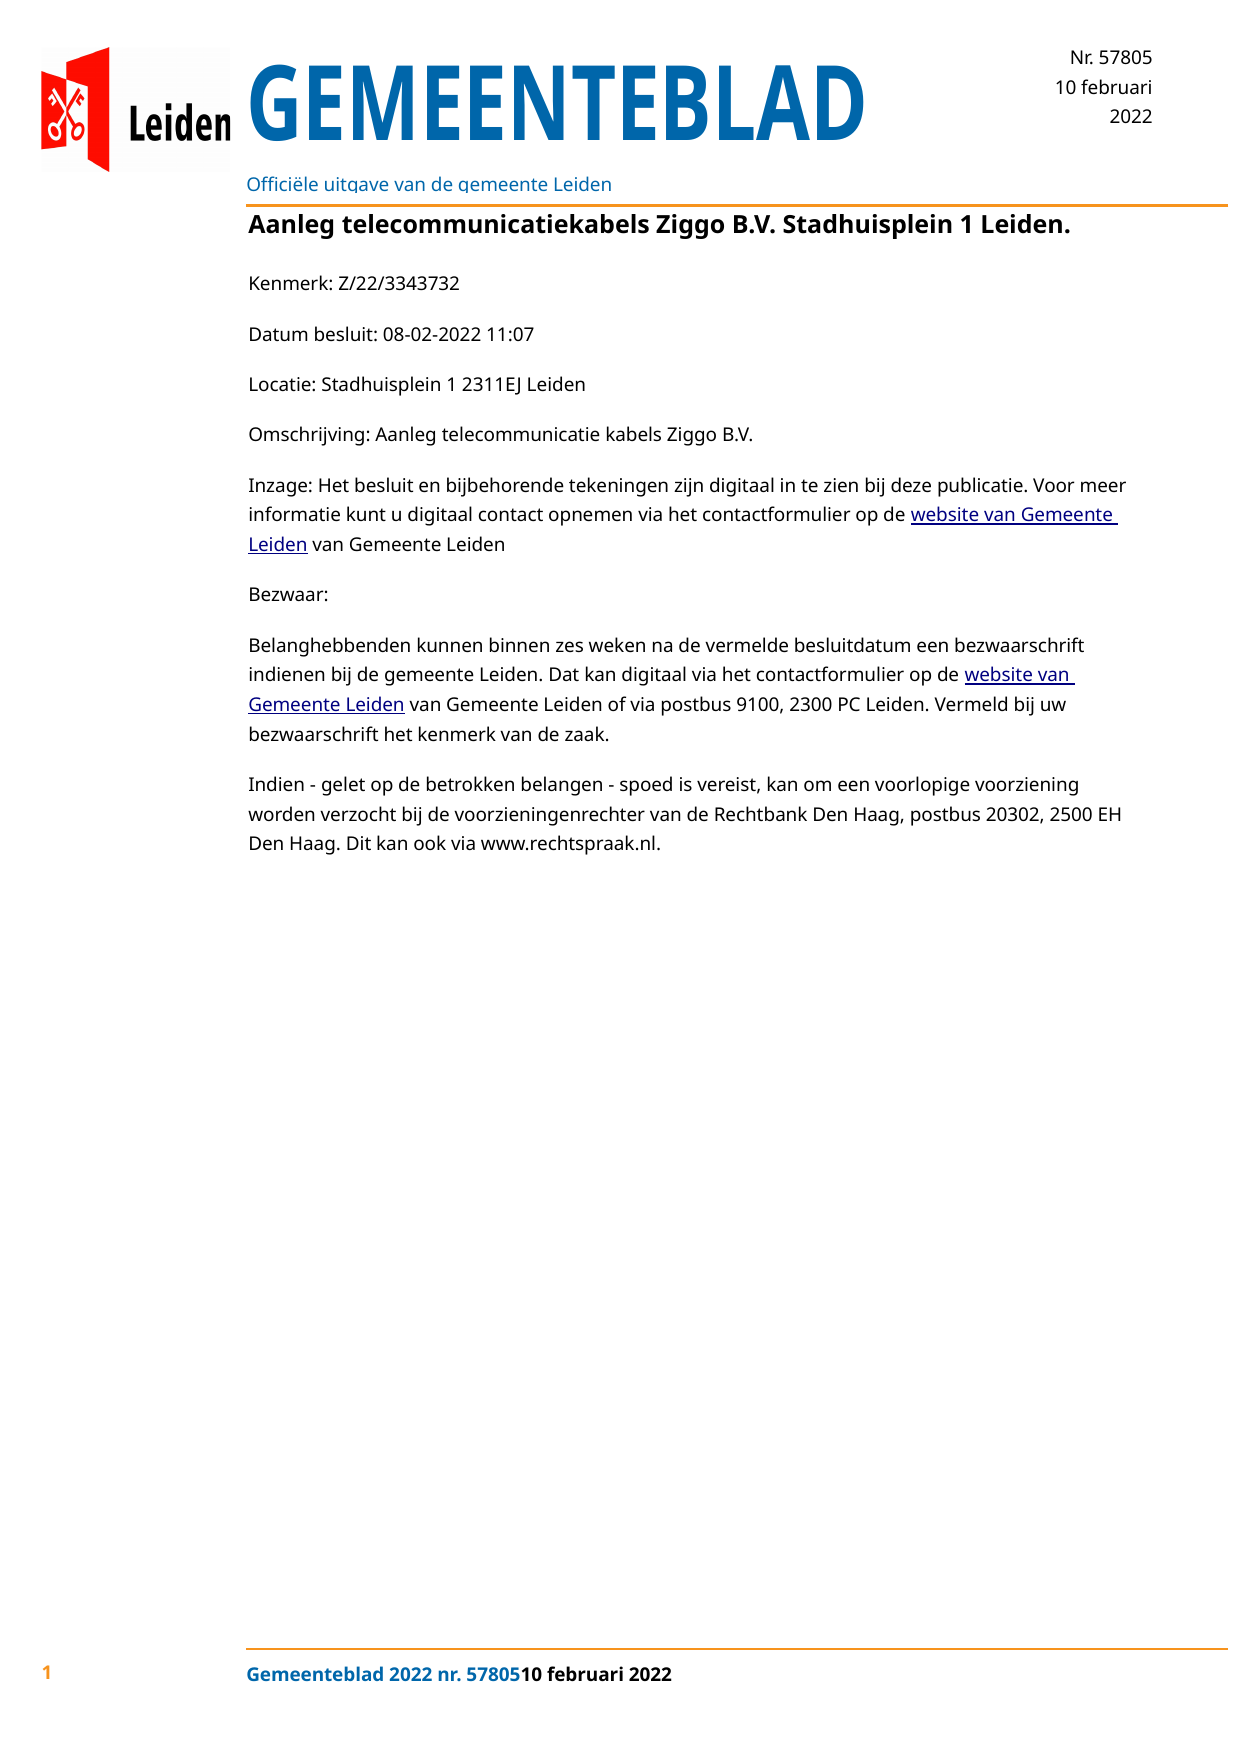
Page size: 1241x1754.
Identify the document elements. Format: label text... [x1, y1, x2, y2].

text Bezwaar: [248, 582, 1152, 607]
text Omschrijving: Aanleg telecommunicatie kabels Ziggo B.V. [248, 422, 1152, 447]
text Aanleg telecommunicatiekabels Ziggo B.V. Stadhuisplein 1 Leiden. [248, 207, 1152, 241]
text Belanghebbenden kunnen binnen zes weken na de vermelde besluitdatum een bezwaarschrift indienen bij de gemeente Leiden. Dat kan digitaal via het contactformulier op de website van Gemeente Leiden van Gemeente Leiden of via postbus 9100, 2300 PC Leiden. Vermeld bij uw bezwaarschrift het kenmerk van de zaak. [248, 632, 1152, 746]
text Locatie: Stadhuisplein 1 2311EJ Leiden [248, 371, 1152, 397]
picture [41, 47, 231, 172]
text Kenmerk: Z/22/3343732 [248, 270, 1152, 296]
text Inzage: Het besluit en bijbehorende tekeningen zijn digitaal in te zien bij deze publicatie. Voor meer informatie kunt u digitaal contact opnemen via het contactformulier op de website van Gemeente Leiden van Gemeente Leiden [248, 472, 1152, 557]
text Indien - gelet op de betrokken belangen - spoed is vereist, kan om een voorlopige voorziening worden verzocht bij de voorzieningenrechter van de Rechtbank Den Haag, postbus 20302, 2500 EH Den Haag. Dit kan ook via www.rechtspraak.nl. [248, 771, 1152, 856]
text Datum besluit: 08-02-2022 11:07 [248, 321, 1152, 346]
